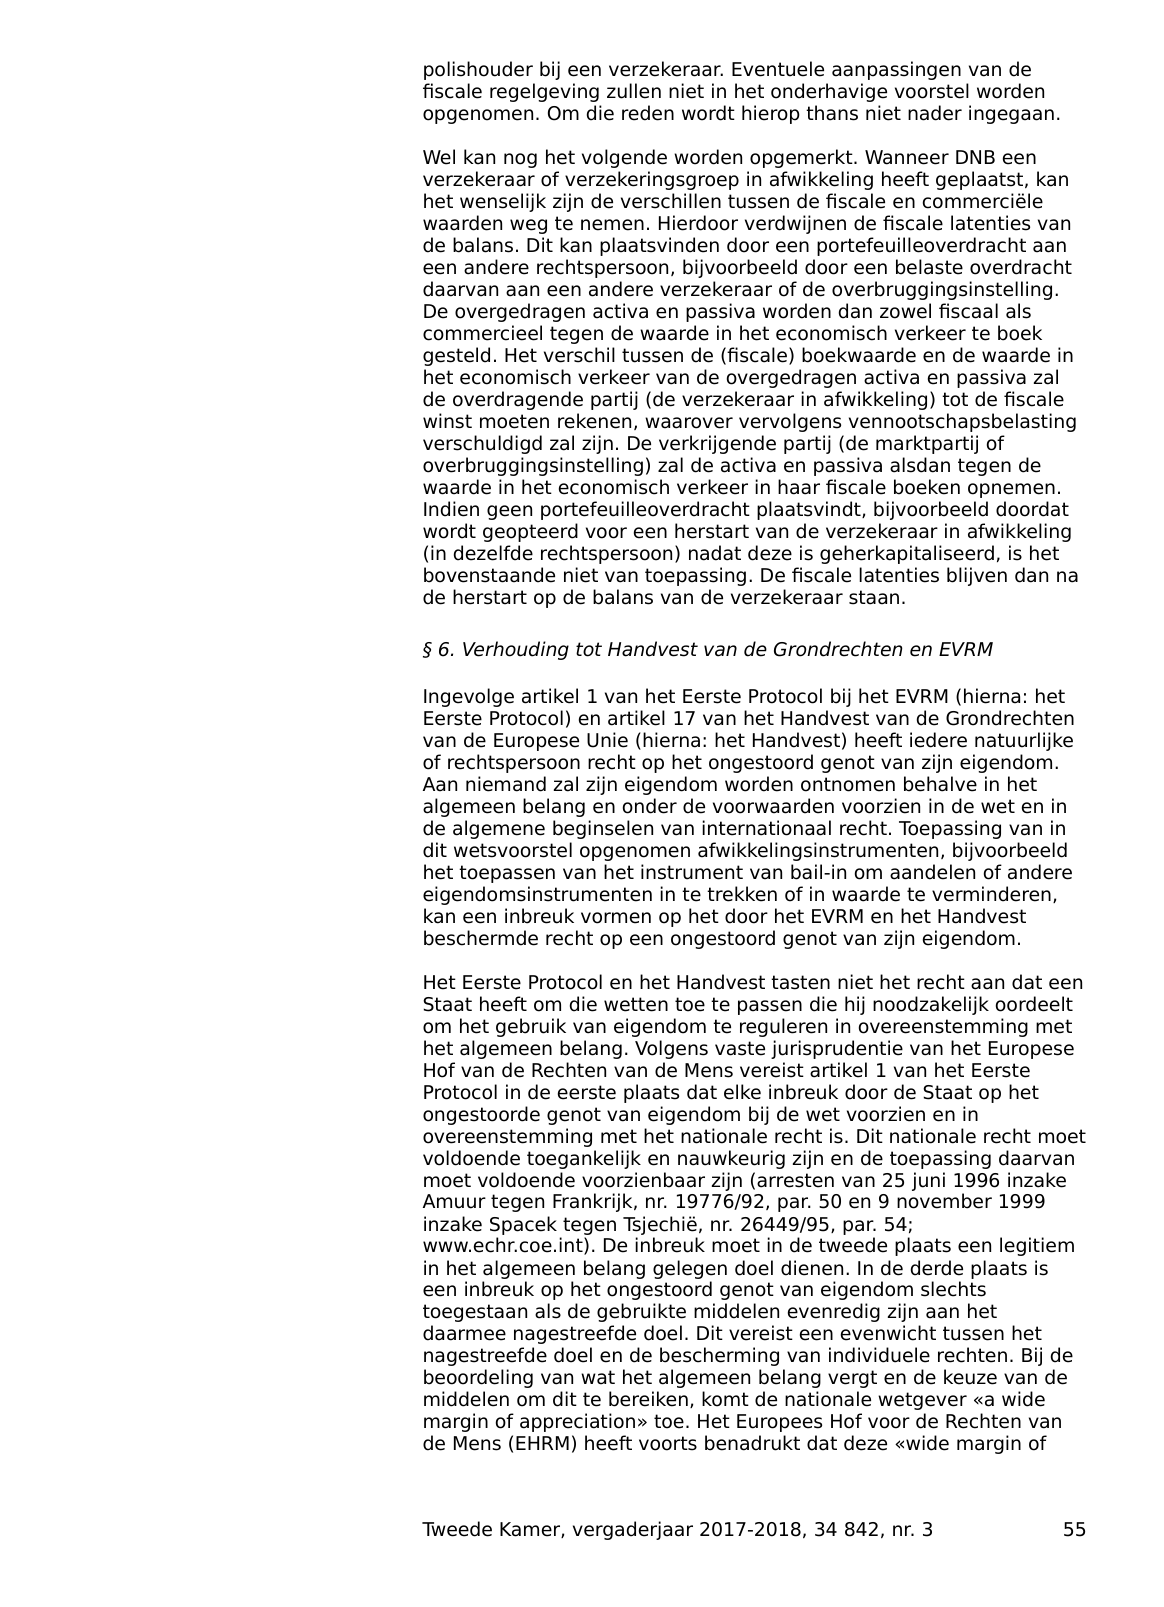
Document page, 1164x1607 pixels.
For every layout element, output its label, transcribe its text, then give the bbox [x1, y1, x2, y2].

text Het Eerste Protocol en het Handvest tasten niet het recht aan dat een Staat heeft om die wetten toe te passen die hij noodzakelijk oordeelt om het gebruik van eigendom te reguleren in overeenstemming met het algemeen belang. Volgens vaste jurisprudentie van het Europese Hof van de Rechten van de Mens vereist artikel 1 van het Eerste Protocol in de eerste plaats dat elke inbreuk door de Staat op het ongestoorde genot van eigendom bij de wet voorzien en in overeenstemming met het nationale recht is. Dit nationale recht moet voldoende toegankelijk en nauwkeurig zijn en de toepassing daarvan moet voldoende voorzienbaar zijn (arresten van 25 juni 1996 inzake Amuur tegen Frankrijk, nr. 19776/92, par. 50 en 9 november 1999 inzake Spacek tegen Tsjechië, nr. 26449/95, par. 54; www.echr.coe.int). De inbreuk moet in de tweede plaats een legitiem in het algemeen belang gelegen doel dienen. In de derde plaats is een inbreuk op het ongestoord genot van eigendom slechts toegestaan als de gebruikte middelen evenredig zijn aan het daarmee nagestreefde doel. Dit vereist een evenwicht tussen het nagestreefde doel en de bescherming van individuele rechten. Bij de beoordeling van wat het algemeen belang vergt en de keuze van de middelen om dit te bereiken, komt de nationale wetgever «a wide margin of appreciation» toe. Het Europees Hof voor de Rechten van de Mens (EHRM) heeft voorts benadrukt dat deze «wide margin of [422, 972, 1087, 1455]
subtitle § 6. Verhouding tot Handvest van de Grondrechten en EVRM [422, 639, 1087, 661]
text polishouder bij een verzekeraar. Eventuele aanpassingen van de fiscale regelgeving zullen niet in het onderhavige voorstel worden opgenomen. Om die reden wordt hierop thans niet nader ingegaan. [422, 59, 1087, 125]
text Wel kan nog het volgende worden opgemerkt. Wanneer DNB een verzekeraar of verzekeringsgroep in afwikkeling heeft geplaatst, kan het wenselijk zijn de verschillen tussen de fiscale en commerciële waarden weg te nemen. Hierdoor verdwijnen de fiscale latenties van de balans. Dit kan plaatsvinden door een portefeuilleoverdracht aan een andere rechtspersoon, bijvoorbeeld door een belaste overdracht daarvan aan een andere verzekeraar of de overbruggingsinstelling. De overgedragen activa en passiva worden dan zowel fiscaal als commercieel tegen de waarde in het economisch verkeer te boek gesteld. Het verschil tussen de (fiscale) boekwaarde en de waarde in het economisch verkeer van de overgedragen activa en passiva zal de overdragende partij (de verzekeraar in afwikkeling) tot de fiscale winst moeten rekenen, waarover vervolgens vennootschapsbelasting verschuldigd zal zijn. De verkrijgende partij (de marktpartij of overbruggingsinstelling) zal de activa en passiva alsdan tegen de waarde in het economisch verkeer in haar fiscale boeken opnemen. Indien geen portefeuilleoverdracht plaatsvindt, bijvoorbeeld doordat wordt geopteerd voor een herstart van de verzekeraar in afwikkeling (in dezelfde rechtspersoon) nadat deze is geherkapitaliseerd, is het bovenstaande niet van toepassing. De fiscale latenties blijven dan na de herstart op de balans van de verzekeraar staan. [422, 147, 1087, 609]
text Ingevolge artikel 1 van het Eerste Protocol bij het EVRM (hierna: het Eerste Protocol) en artikel 17 van het Handvest van de Grondrechten van de Europese Unie (hierna: het Handvest) heeft iedere natuurlijke of rechtspersoon recht op het ongestoord genot van zijn eigendom. Aan niemand zal zijn eigendom worden ontnomen behalve in het algemeen belang en onder de voorwaarden voorzien in de wet en in de algemene beginselen van internationaal recht. Toepassing van in dit wetsvoorstel opgenomen afwikkelingsinstrumenten, bijvoorbeeld het toepassen van het instrument van bail-in om aandelen of andere eigendomsinstrumenten in te trekken of in waarde te verminderen, kan een inbreuk vormen op het door het EVRM en het Handvest beschermde recht op een ongestoord genot van zijn eigendom. [422, 686, 1087, 949]
